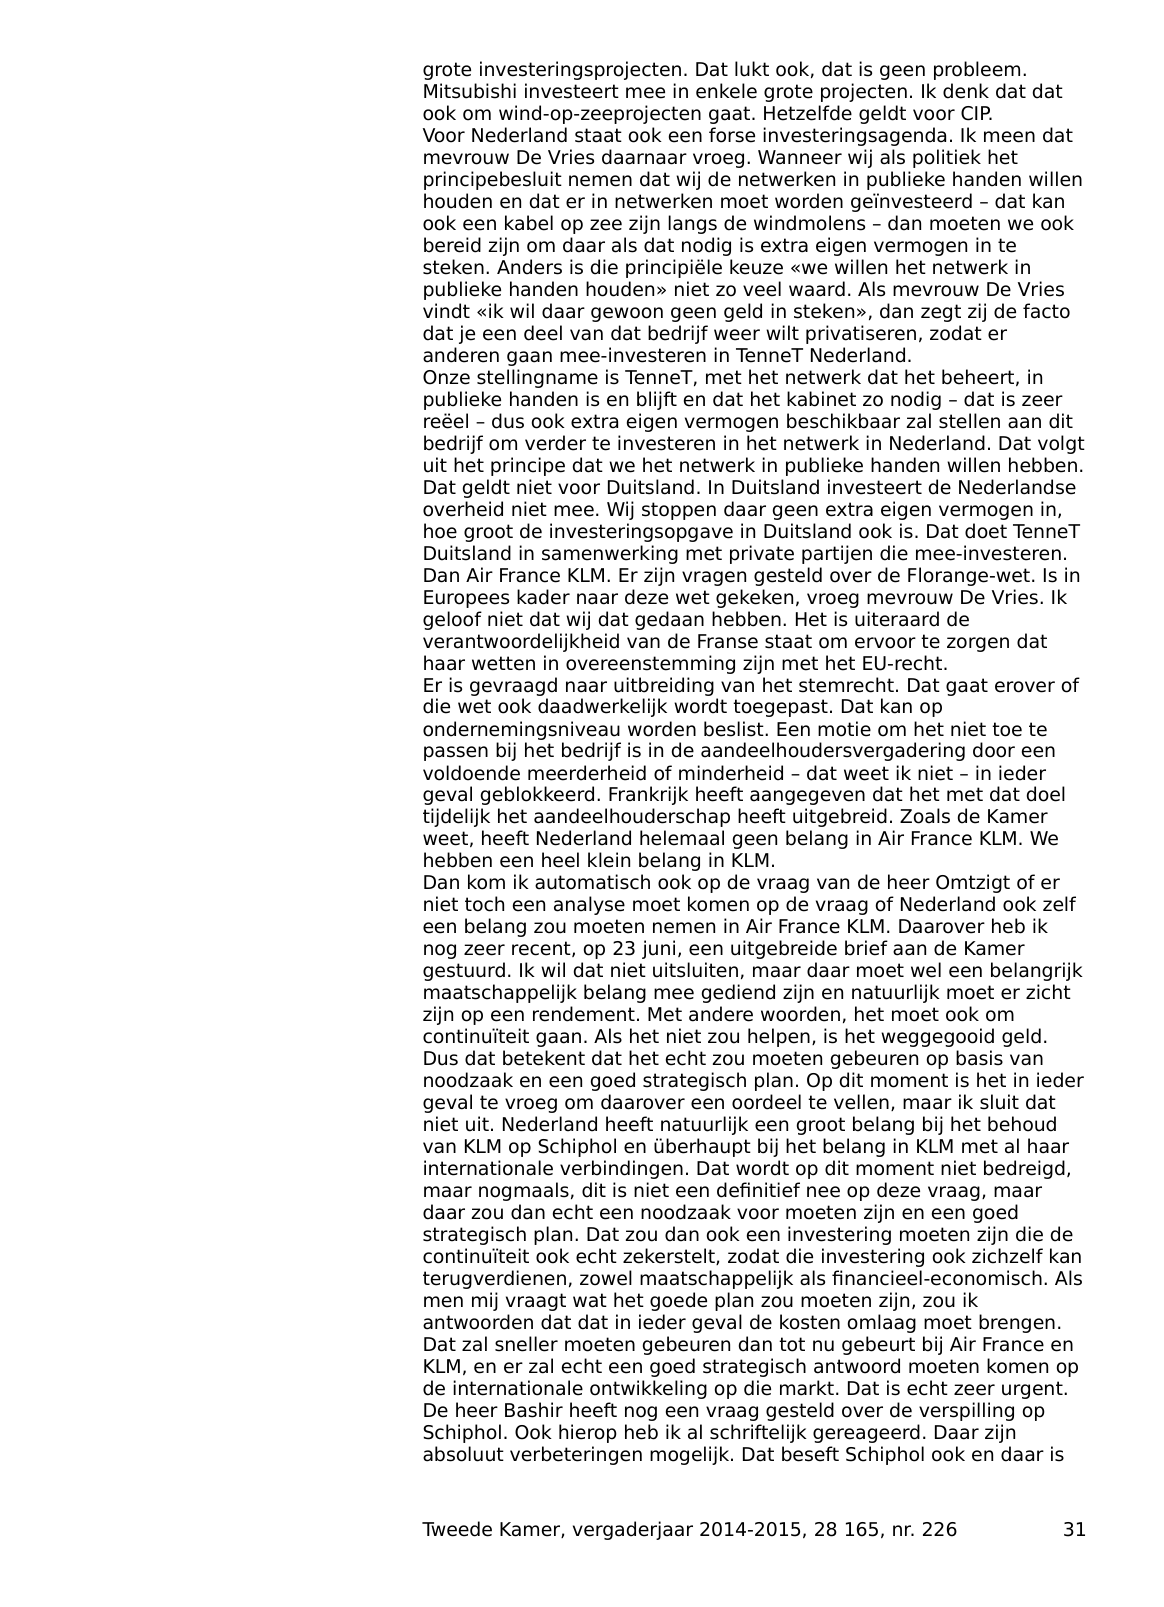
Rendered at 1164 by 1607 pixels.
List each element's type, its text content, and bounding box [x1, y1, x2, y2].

text Dan Air France KLM. Er zijn vragen gesteld over de Florange-wet. Is in Europees kader naar deze wet gekeken, vroeg mevrouw De Vries. Ik geloof niet dat wij dat gedaan hebben. Het is uiteraard de verantwoordelijkheid van de Franse staat om ervoor te zorgen dat haar wetten in overeenstemming zijn met het EU-recht. [422, 564, 1087, 674]
text Er is gevraagd naar uitbreiding van het stemrecht. Dat gaat erover of die wet ook daadwerkelijk wordt toegepast. Dat kan op ondernemingsniveau worden beslist. Een motie om het niet toe te passen bij het bedrijf is in de aandeelhoudersvergadering door een voldoende meerderheid of minderheid – dat weet ik niet – in ieder geval geblokkeerd. Frankrijk heeft aangegeven dat het met dat doel tijdelijk het aandeelhouderschap heeft uitgebreid. Zoals de Kamer weet, heeft Nederland helemaal geen belang in Air France KLM. We hebben een heel klein belang in KLM. [422, 674, 1087, 872]
text Dan kom ik automatisch ook op de vraag van de heer Omtzigt of er niet toch een analyse moet komen op de vraag of Nederland ook zelf een belang zou moeten nemen in Air France KLM. Daarover heb ik nog zeer recent, op 23 juni, een uitgebreide brief aan de Kamer gestuurd. Ik wil dat niet uitsluiten, maar daar moet wel een belangrijk maatschappelijk belang mee gediend zijn en natuurlijk moet er zicht zijn op een rendement. Met andere woorden, het moet ook om continuïteit gaan. Als het niet zou helpen, is het weggegooid geld. Dus dat betekent dat het echt zou moeten gebeuren op basis van noodzaak en een goed strategisch plan. Op dit moment is het in ieder geval te vroeg om daarover een oordeel te vellen, maar ik sluit dat niet uit. Nederland heeft natuurlijk een groot belang bij het behoud van KLM op Schiphol en überhaupt bij het belang in KLM met al haar internationale verbindingen. Dat wordt op dit moment niet bedreigd, maar nogmaals, dit is niet een definitief nee op deze vraag, maar daar zou dan echt een noodzaak voor moeten zijn en een goed strategisch plan. Dat zou dan ook een investering moeten zijn die de continuïteit ook echt zekerstelt, zodat die investering ook zichzelf kan terugverdienen, zowel maatschappelijk als financieel-economisch. Als men mij vraagt wat het goede plan zou moeten zijn, zou ik antwoorden dat dat in ieder geval de kosten omlaag moet brengen. Dat zal sneller moeten gebeuren dan tot nu gebeurt bij Air France en KLM, en er zal echt een goed strategisch antwoord moeten komen op de internationale ontwikkeling op die markt. Dat is echt zeer urgent. [422, 872, 1087, 1400]
text Voor Nederland staat ook een forse investeringsagenda. Ik meen dat mevrouw De Vries daarnaar vroeg. Wanneer wij als politiek het principebesluit nemen dat wij de netwerken in publieke handen willen houden en dat er in netwerken moet worden geïnvesteerd – dat kan ook een kabel op zee zijn langs de windmolens – dan moeten we ook bereid zijn om daar als dat nodig is extra eigen vermogen in te steken. Anders is die principiële keuze «we willen het netwerk in publieke handen houden» niet zo veel waard. Als mevrouw De Vries vindt «ik wil daar gewoon geen geld in steken», dan zegt zij de facto dat je een deel van dat bedrijf weer wilt privatiseren, zodat er anderen gaan mee-investeren in TenneT Nederland. [422, 125, 1087, 367]
text grote investeringsprojecten. Dat lukt ook, dat is geen probleem. Mitsubishi investeert mee in enkele grote projecten. Ik denk dat dat ook om wind-op-zeeprojecten gaat. Hetzelfde geldt voor CIP. [422, 59, 1087, 125]
text Onze stellingname is TenneT, met het netwerk dat het beheert, in publieke handen is en blijft en dat het kabinet zo nodig – dat is zeer reëel – dus ook extra eigen vermogen beschikbaar zal stellen aan dit bedrijf om verder te investeren in het netwerk in Nederland. Dat volgt uit het principe dat we het netwerk in publieke handen willen hebben. Dat geldt niet voor Duitsland. In Duitsland investeert de Nederlandse overheid niet mee. Wij stoppen daar geen extra eigen vermogen in, hoe groot de investeringsopgave in Duitsland ook is. Dat doet TenneT Duitsland in samenwerking met private partijen die mee-investeren. [422, 367, 1087, 564]
text De heer Bashir heeft nog een vraag gesteld over de verspilling op Schiphol. Ook hierop heb ik al schriftelijk gereageerd. Daar zijn absoluut verbeteringen mogelijk. Dat beseft Schiphol ook en daar is [422, 1400, 1087, 1466]
